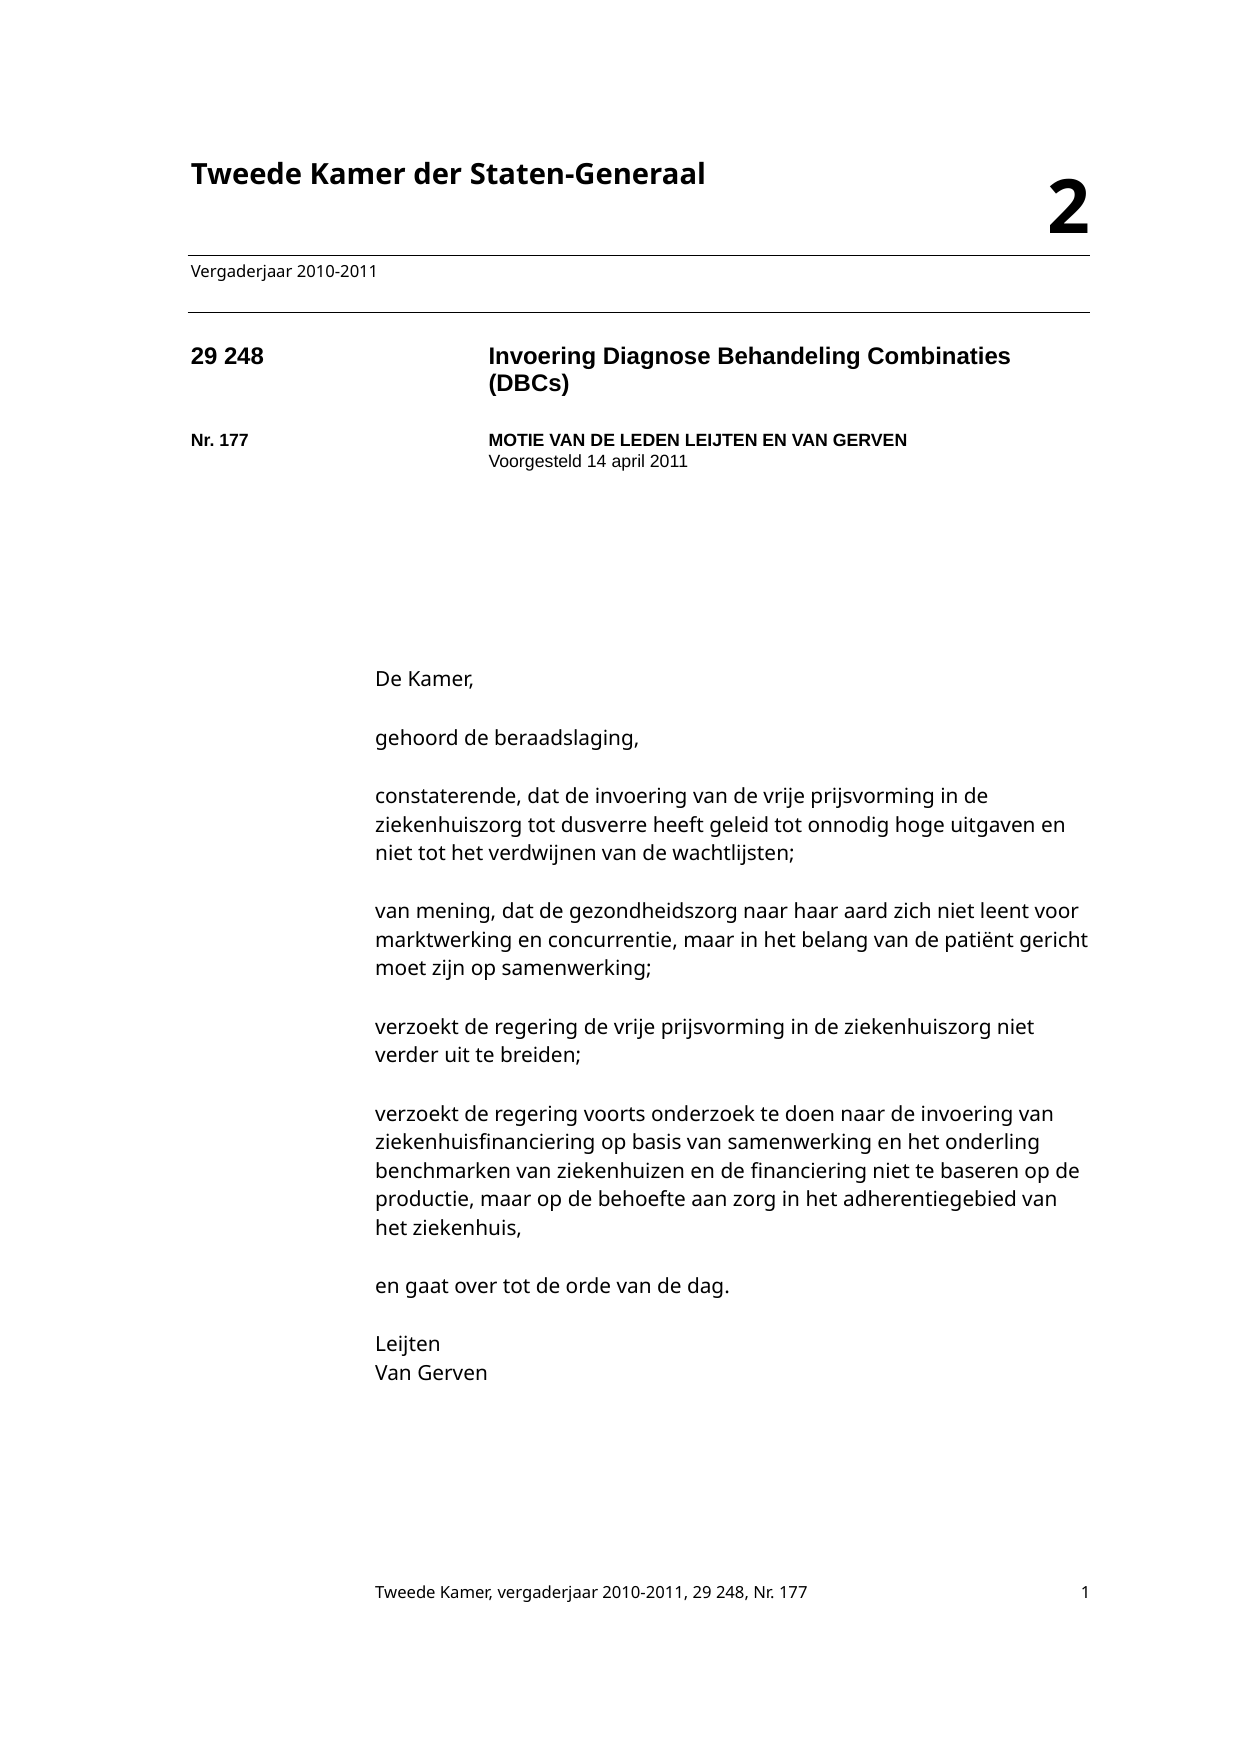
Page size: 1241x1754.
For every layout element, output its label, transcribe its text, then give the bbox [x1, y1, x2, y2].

text De Kamer, [375, 664, 1090, 693]
table_cell MOTIE VAN DE LEDEN LEIJTEN EN VAN GERVEN Voorgesteld 14 april 2011 [485, 427, 1090, 546]
table_cell Vergaderjaar 2010-2011 [188, 256, 485, 312]
text en gaat over tot de orde van de dag. [375, 1271, 1090, 1299]
table_header Tweede Kamer der Staten-Generaal [188, 150, 909, 255]
table_header 2 [910, 150, 1090, 255]
text verzoekt de regering de vrije prijsvorming in de ziekenhuiszorg niet verder uit te breiden; [375, 1012, 1090, 1069]
table_cell 29 248 [188, 339, 485, 427]
text constaterende, dat de invoering van de vrije prijsvorming in de ziekenhuiszorg tot dusverre heeft geleid tot onnodig hoge uitgaven en niet tot het verdwijnen van de wachtlijsten; [375, 781, 1090, 867]
text Leijten [375, 1329, 1090, 1358]
table_cell [485, 313, 1090, 339]
text verzoekt de regering voorts onderzoek te doen naar de invoering van ziekenhuisfinanciering op basis van samenwerking en het onderling benchmarken van ziekenhuizen en de financiering niet te baseren op de productie, maar op de behoefte aan zorg in het adherentiegebied van het ziekenhuis, [375, 1099, 1090, 1241]
table_cell Nr. 177 [188, 427, 485, 546]
text Van Gerven [375, 1358, 1090, 1386]
text gehoord de beraadslaging, [375, 723, 1090, 751]
table_cell [485, 256, 1090, 312]
table_cell [188, 313, 485, 339]
text van mening, dat de gezondheidszorg naar haar aard zich niet leent voor marktwerking en concurrentie, maar in het belang van de patiënt gericht moet zijn op samenwerking; [375, 897, 1090, 982]
table_cell Invoering Diagnose Behandeling Combinaties (DBCs) [485, 339, 1090, 427]
